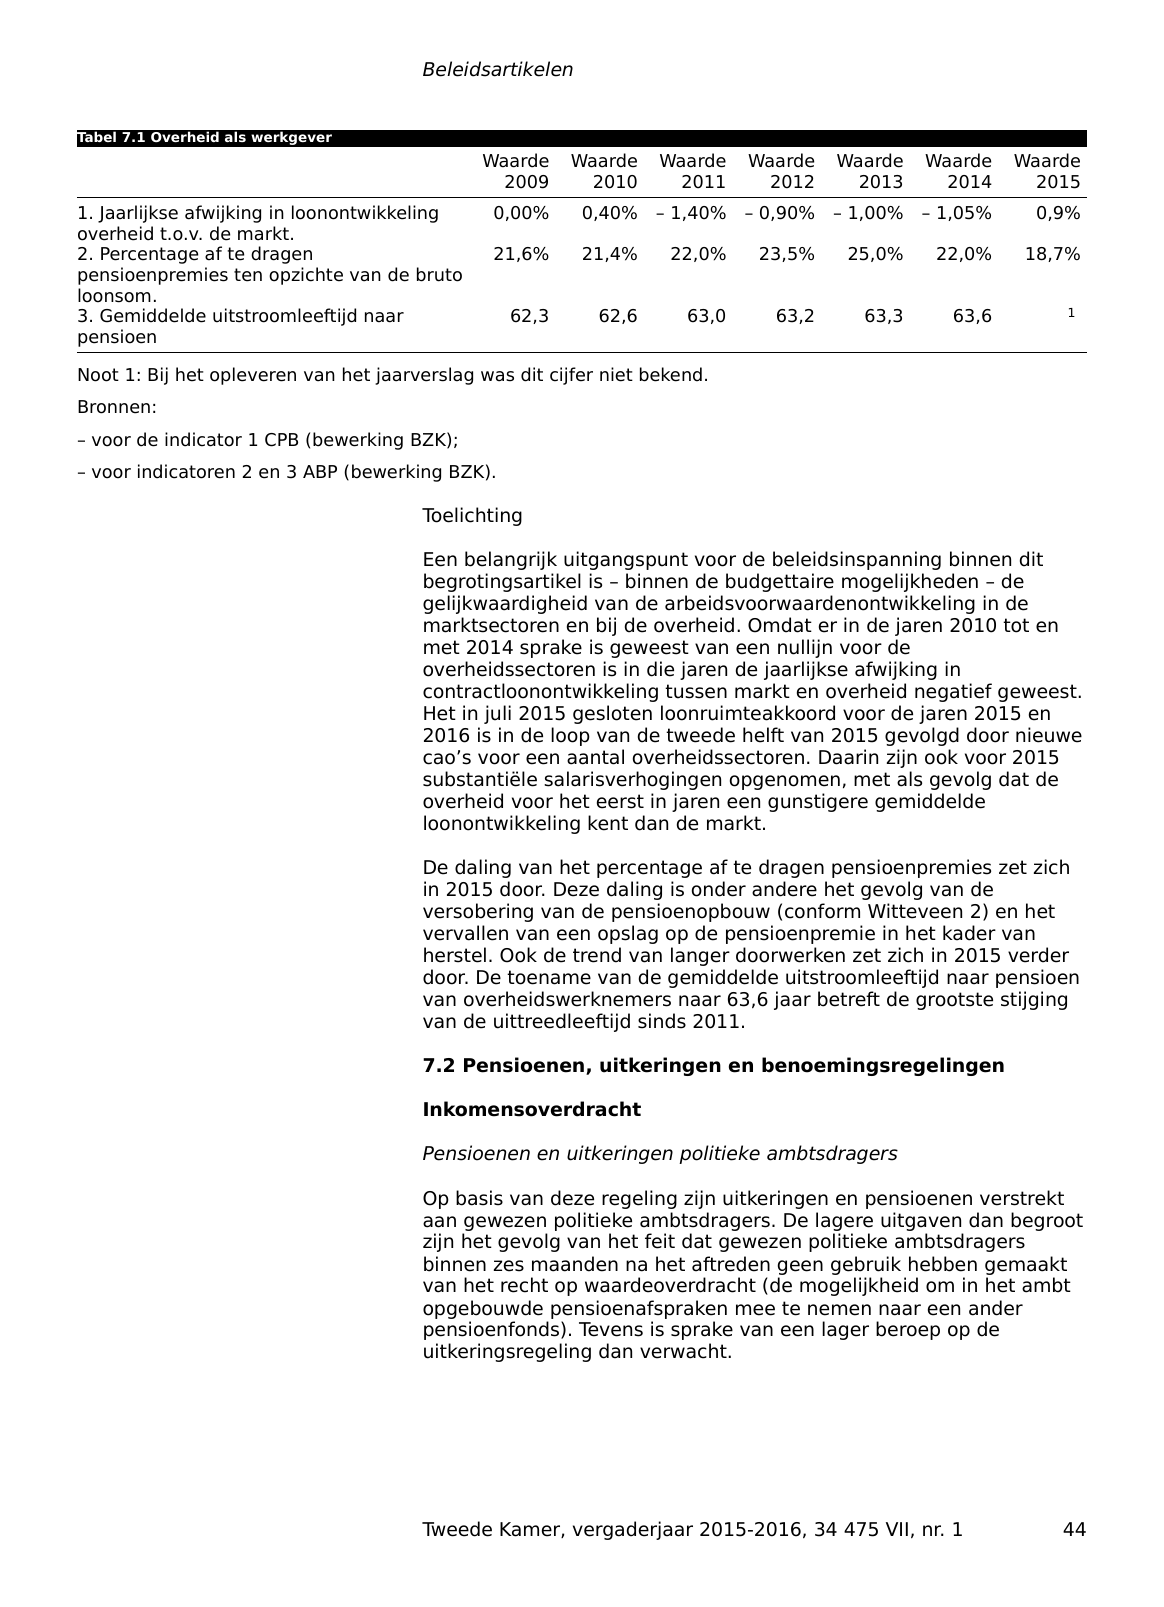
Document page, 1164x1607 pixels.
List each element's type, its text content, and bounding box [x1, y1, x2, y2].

table_cell – 1,40% [644, 198, 732, 244]
table_cell 0,00% [466, 198, 555, 244]
table_cell 3. Gemiddelde uitstroomleeftijd naar pensioen [77, 306, 466, 352]
table_cell 18,7% [998, 244, 1087, 306]
table_cell Waarde 2009 [466, 147, 555, 197]
table_cell – 0,90% [732, 198, 821, 244]
table_cell 2. Percentage af te dragen pensioenpremies ten opzichte van de bruto loonsom. [77, 244, 466, 306]
table_cell Waarde 2010 [555, 147, 644, 197]
table_cell 62,3 [466, 306, 555, 352]
table_cell 22,0% [644, 244, 732, 306]
table_cell 63,3 [821, 306, 909, 352]
subtitle Toelichting [422, 505, 1087, 527]
subtitle Inkomensoverdracht [422, 1099, 1087, 1121]
text Op basis van deze regeling zijn uitkeringen en pensioenen verstrekt aan gewezen politieke ambtsdragers. De lagere uitgaven dan begroot zijn het gevolg van het feit dat gewezen politieke ambtsdragers binnen zes maanden na het aftreden geen gebruik hebben gemaakt van het recht op waardeoverdracht (de mogelijkheid om in het ambt opgebouwde pensioenafspraken mee te nemen naar een ander pensioenfonds). Tevens is sprake van een lager beroep op de uitkeringsregeling dan verwacht. [422, 1187, 1087, 1363]
table_cell 63,2 [732, 306, 821, 352]
table_cell 0,40% [555, 198, 644, 244]
table_cell 62,6 [555, 306, 644, 352]
table_cell Noot 1: Bij het opleveren van het jaarverslag was dit cijfer niet bekend. Bronnen: – voor de indicator 1 CPB (bewerking BZK); – voor indicatoren 2 en 3 ABP (bewerking BZK). [77, 353, 1087, 483]
table_cell 63,0 [644, 306, 732, 352]
table_cell Waarde 2013 [821, 147, 909, 197]
table_cell 0,9% [998, 198, 1087, 244]
table_cell Waarde 2011 [644, 147, 732, 197]
table_cell 63,6 [909, 306, 998, 352]
table_cell [77, 147, 466, 197]
table_cell – 1,00% [821, 198, 909, 244]
table_cell Waarde 2014 [909, 147, 998, 197]
table_cell Waarde 2012 [732, 147, 821, 197]
table_cell 21,4% [555, 244, 644, 306]
table_cell 1 [998, 306, 1087, 352]
table_cell 23,5% [732, 244, 821, 306]
text Een belangrijk uitgangspunt voor de beleidsinspanning binnen dit begrotingsartikel is – binnen de budgettaire mogelijkheden – de gelijkwaardigheid van de arbeidsvoorwaardenontwikkeling in de marktsectoren en bij de overheid. Omdat er in de jaren 2010 tot en met 2014 sprake is geweest van een nullijn voor de overheidssectoren is in die jaren de jaarlijkse afwijking in contractloonontwikkeling tussen markt en overheid negatief geweest. Het in juli 2015 gesloten loonruimteakkoord voor de jaren 2015 en 2016 is in de loop van de tweede helft van 2015 gevolgd door nieuwe cao’s voor een aantal overheidssectoren. Daarin zijn ook voor 2015 substantiële salarisverhogingen opgenomen, met als gevolg dat de overheid voor het eerst in jaren een gunstigere gemiddelde loonontwikkeling kent dan de markt. [422, 549, 1087, 835]
table_cell Waarde 2015 [998, 147, 1087, 197]
table_cell 1. Jaarlijkse afwijking in loonontwikkeling overheid t.o.v. de markt. [77, 198, 466, 244]
table_header Tabel 7.1 Overheid als werkgever [77, 130, 1087, 146]
table_cell – 1,05% [909, 198, 998, 244]
subtitle Pensioenen en uitkeringen politieke ambtsdragers [422, 1143, 1087, 1165]
table_cell 25,0% [821, 244, 909, 306]
table_cell 21,6% [466, 244, 555, 306]
table_cell 22,0% [909, 244, 998, 306]
text De daling van het percentage af te dragen pensioenpremies zet zich in 2015 door. Deze daling is onder andere het gevolg van de versobering van de pensioenopbouw (conform Witteveen 2) en het vervallen van een opslag op de pensioenpremie in het kader van herstel. Ook de trend van langer doorwerken zet zich in 2015 verder door. De toename van de gemiddelde uitstroomleeftijd naar pensioen van overheidswerknemers naar 63,6 jaar betreft de grootste stijging van de uittreedleeftijd sinds 2011. [422, 857, 1087, 1033]
subtitle 7.2 Pensioenen, uitkeringen en benoemingsregelingen [422, 1055, 1087, 1077]
